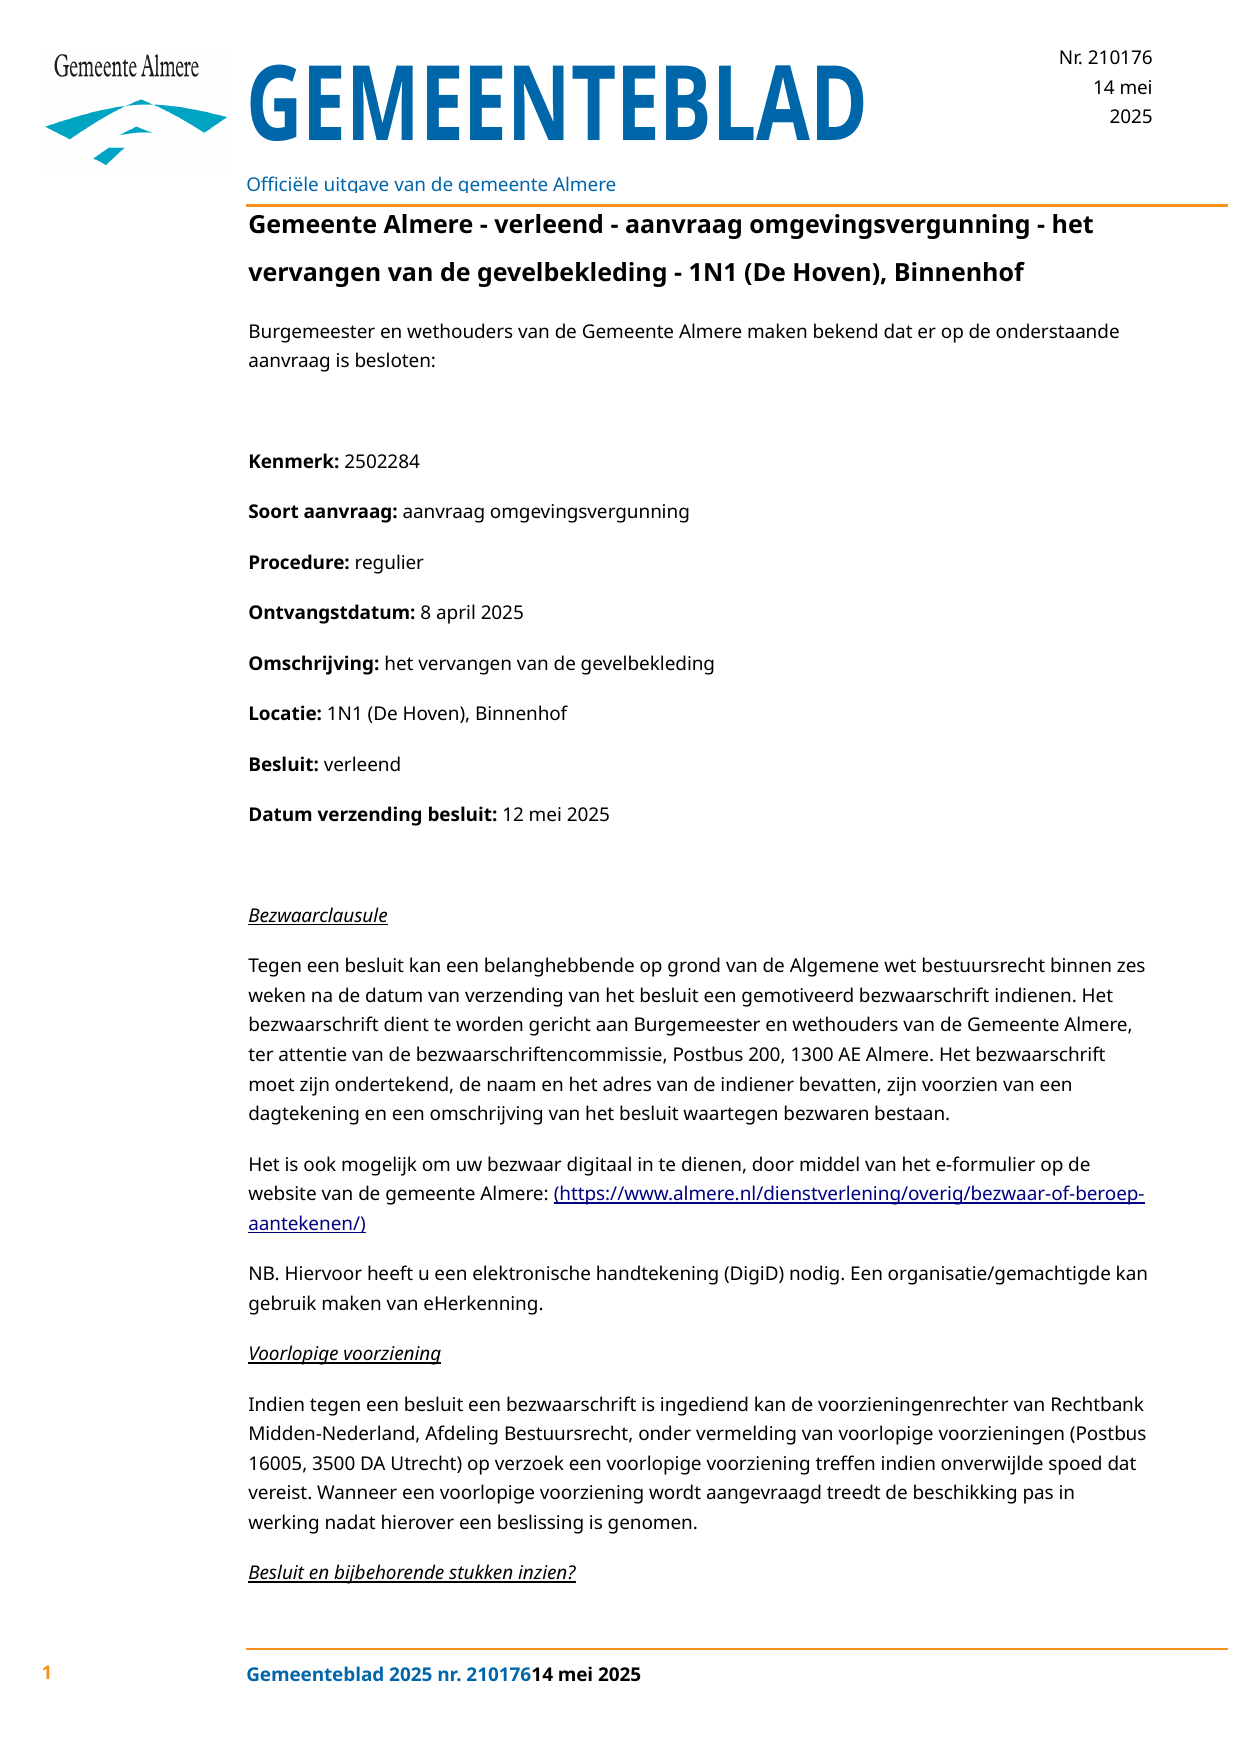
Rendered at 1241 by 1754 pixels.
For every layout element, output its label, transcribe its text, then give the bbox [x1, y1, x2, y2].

text Omschrijving: het vervangen van de gevelbekleding [248, 650, 1152, 676]
picture [41, 47, 231, 172]
text Voorlopige voorziening [248, 1340, 1152, 1366]
text Burgemeester en wethouders van de Gemeente Almere maken bekend dat er op de onderstaande aanvraag is besloten: [248, 318, 1152, 373]
text Het is ook mogelijk om uw bezwaar digitaal in te dienen, door middel van het e-formulier op de website van de gemeente Almere: (https://www.almere.nl/dienstverlening/overig/bezwaar-of-beroep-aantekenen/) [248, 1151, 1152, 1236]
text NB. Hiervoor heeft u een elektronische handtekening (DigiD) nodig. Een organisatie/gemachtigde kan gebruik maken van eHerkenning. [248, 1260, 1152, 1316]
text Locatie: 1N1 (De Hoven), Binnenhof [248, 700, 1152, 726]
text Indien tegen een besluit een bezwaarschrift is ingediend kan de voorzieningenrechter van Rechtbank Midden-Nederland, Afdeling Bestuursrecht, onder vermelding van voorlopige voorzieningen (Postbus 16005, 3500 DA Utrecht) op verzoek een voorlopige voorziening treffen indien onverwijlde spoed dat vereist. Wanneer een voorlopige voorziening wordt aangevraagd treedt de beschikking pas in werking nadat hierover een beslissing is genomen. [248, 1391, 1152, 1535]
text Kenmerk: 2502284 [248, 448, 1152, 474]
text Procedure: regulier [248, 549, 1152, 575]
text Datum verzending besluit: 12 mei 2025 [248, 801, 1152, 827]
text Soort aanvraag: aanvraag omgevingsvergunning [248, 499, 1152, 524]
text Ontvangstdatum: 8 april 2025 [248, 599, 1152, 625]
text Bezwaarclausule [248, 902, 1152, 928]
text Besluit: verleend [248, 751, 1152, 777]
text Gemeente Almere - verleend - aanvraag omgevingsvergunning - het vervangen van de gevelbekleding - 1N1 (De Hoven), Binnenhof [248, 207, 1152, 288]
text Besluit en bijbehorende stukken inzien? [248, 1559, 1152, 1585]
text Tegen een besluit kan een belanghebbende op grond van de Algemene wet bestuursrecht binnen zes weken na de datum van verzending van het besluit een gemotiveerd bezwaarschrift indienen. Het bezwaarschrift dient te worden gericht aan Burgemeester en wethouders van de Gemeente Almere, ter attentie van de bezwaarschriftencommissie, Postbus 200, 1300 AE Almere. Het bezwaarschrift moet zijn ondertekend, de naam en het adres van de indiener bevatten, zijn voorzien van een dagtekening en een omschrijving van het besluit waartegen bezwaren bestaan. [248, 952, 1152, 1126]
